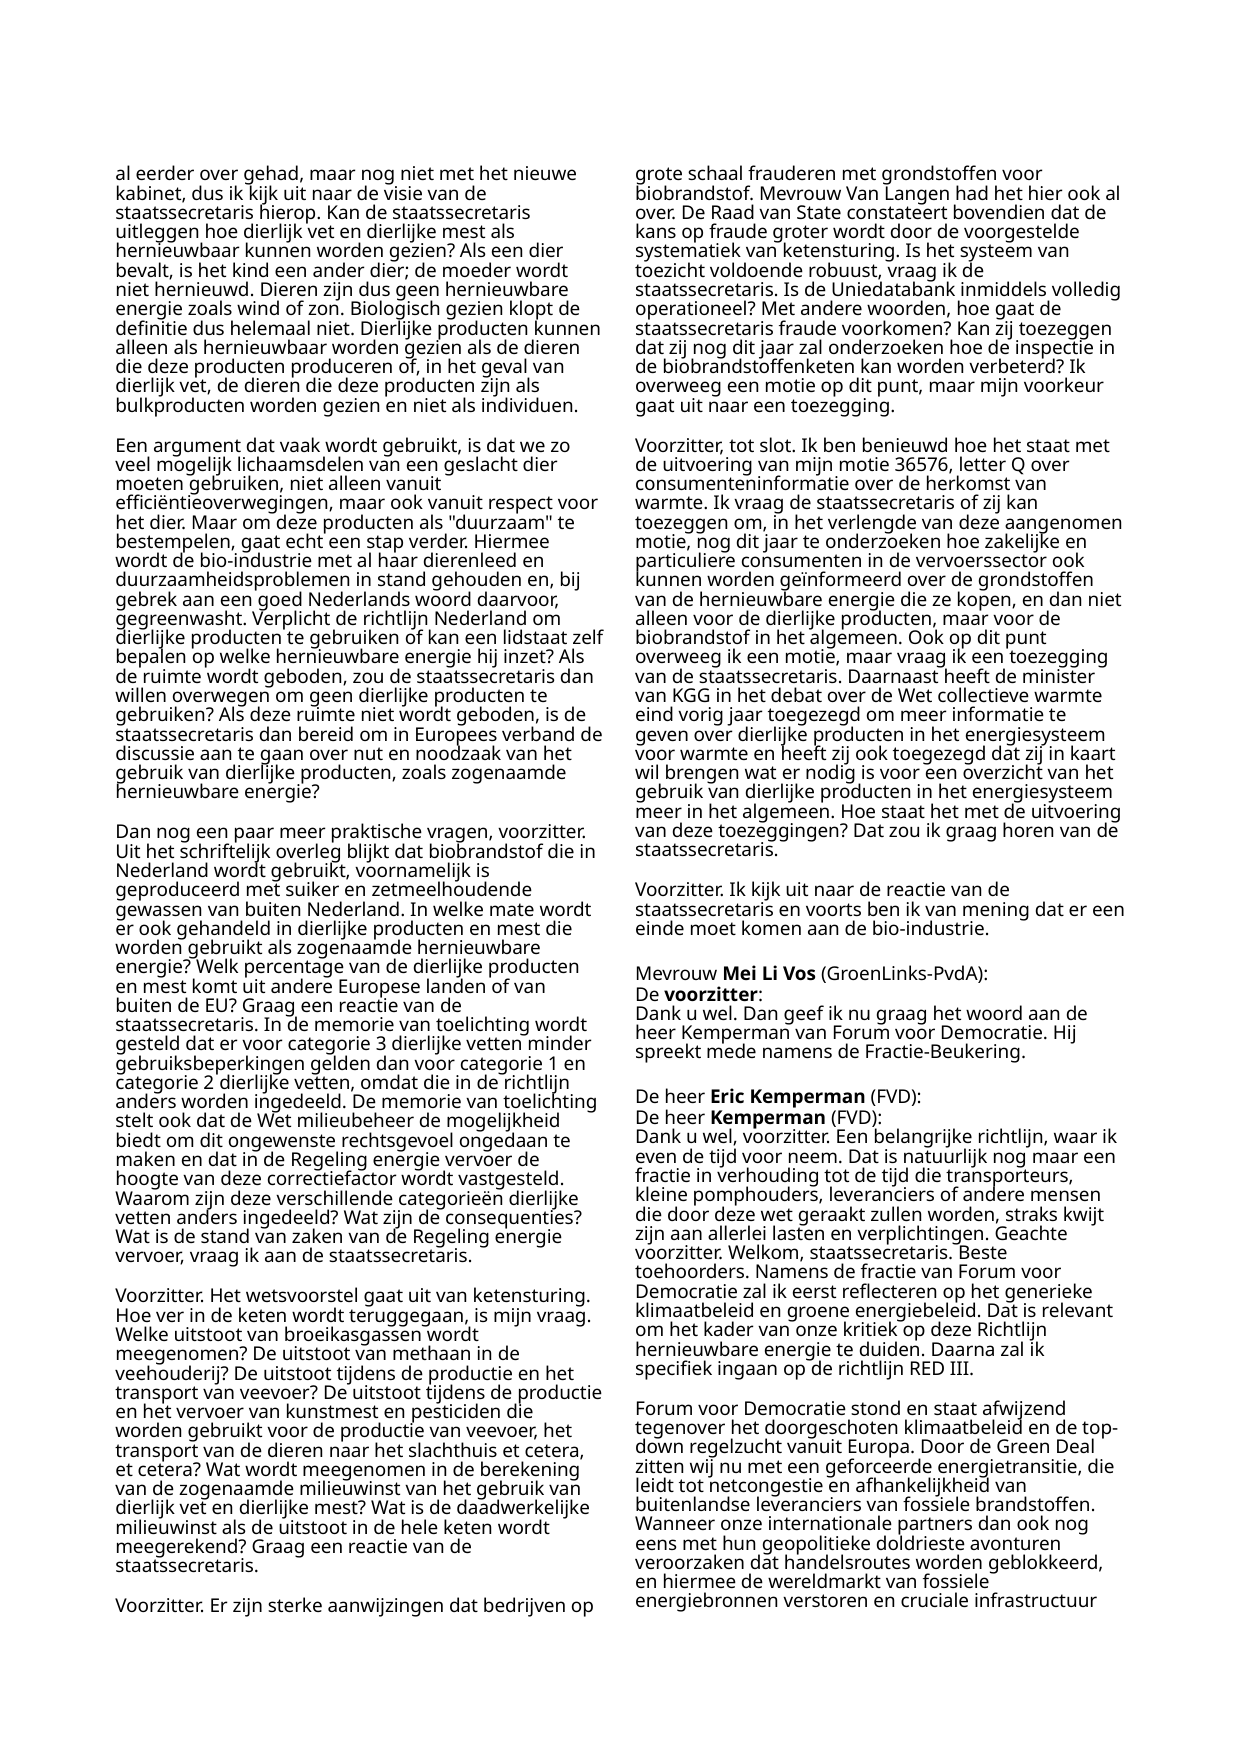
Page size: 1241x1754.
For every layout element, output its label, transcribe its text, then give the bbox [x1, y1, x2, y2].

text Voorzitter. Er zijn sterke aanwijzingen dat bedrijven op [115, 1597, 605, 1616]
text Mevrouw Mei Li Vos (GroenLinks-PvdA): [635, 960, 1125, 986]
text Voorzitter, tot slot. Ik ben benieuwd hoe het staat met de uitvoering van mijn motie 36576, letter Q over consumenteninformatie over de herkomst van warmte. Ik vraag de staatssecretaris of zij kan toezeggen om, in het verlengde van deze aangenomen motie, nog dit jaar te onderzoeken hoe zakelijke en particuliere consumenten in de vervoerssector ook kunnen worden geïnformeerd over de grondstoffen van de hernieuwbare energie die ze kopen, en dan niet alleen voor de dierlijke producten, maar voor de biobrandstof in het algemeen. Ook op dit punt overweeg ik een motie, maar vraag ik een toezegging van de staatssecretaris. Daarnaast heeft de minister van KGG in het debat over de Wet collectieve warmte eind vorig jaar toegezegd om meer informatie te geven over dierlijke producten in het energiesysteem voor warmte en heeft zij ook toegezegd dat zij in kaart wil brengen wat er nodig is voor een overzicht van het gebruik van dierlijke producten in het energiesysteem meer in het algemeen. Hoe staat het met de uitvoering van deze toezeggingen? Dat zou ik graag horen van de staatssecretaris. [635, 437, 1125, 861]
text Dank u wel. Dan geef ik nu graag het woord aan de heer Kemperman van Forum voor Democratie. Hij spreekt mede namens de Fractie-Beukering. [635, 1005, 1125, 1063]
text Dan nog een paar meer praktische vragen, voorzitter. Uit het schriftelijk overleg blijkt dat biobrandstof die in Nederland wordt gebruikt, voornamelijk is geproduceerd met suiker en zetmeelhoudende gewassen van buiten Nederland. In welke mate wordt er ook gehandeld in dierlijke producten en mest die worden gebruikt als zogenaamde hernieuwbare energie? Welk percentage van de dierlijke producten en mest komt uit andere Europese landen of van buiten de EU? Graag een reactie van de staatssecretaris. In de memorie van toelichting wordt gesteld dat er voor categorie 3 dierlijke vetten minder gebruiksbeperkingen gelden dan voor categorie 1 en categorie 2 dierlijke vetten, omdat die in de richtlijn anders worden ingedeeld. De memorie van toelichting stelt ook dat de Wet milieubeheer de mogelijkheid biedt om dit ongewenste rechtsgevoel ongedaan te maken en dat in de Regeling energie vervoer de hoogte van deze correctiefactor wordt vastgesteld. Waarom zijn deze verschillende categorieën dierlijke vetten anders ingedeeld? Wat zijn de consequenties? Wat is de stand van zaken van de Regeling energie vervoer, vraag ik aan de staatssecretaris. [115, 823, 605, 1267]
text De voorzitter: [635, 986, 1125, 1005]
text De heer Eric Kemperman (FVD): [635, 1083, 1125, 1109]
text Forum voor Democratie stond en staat afwijzend tegenover het doorgeschoten klimaatbeleid en de top-down regelzucht vanuit Europa. Door de Green Deal zitten wij nu met een geforceerde energietransitie, die leidt tot netcongestie en afhankelijkheid van buitenlandse leveranciers van fossiele brandstoffen. Wanneer onze internationale partners dan ook nog eens met hun geopolitieke doldrieste avonturen veroorzaken dat handelsroutes worden geblokkeerd, en hiermee de wereldmarkt van fossiele energiebronnen verstoren en cruciale infrastructuur [635, 1400, 1125, 1612]
text Voorzitter. Het wetsvoorstel gaat uit van ketensturing. Hoe ver in de keten wordt teruggegaan, is mijn vraag. Welke uitstoot van broeikasgassen wordt meegenomen? De uitstoot van methaan in de veehouderij? De uitstoot tijdens de productie en het transport van veevoer? De uitstoot tijdens de productie en het vervoer van kunstmest en pesticiden die worden gebruikt voor de productie van veevoer, het transport van de dieren naar het slachthuis et cetera, et cetera? Wat wordt meegenomen in de berekening van de zogenaamde milieuwinst van het gebruik van dierlijk vet en dierlijke mest? Wat is de daadwerkelijke milieuwinst als de uitstoot in de hele keten wordt meegerekend? Graag een reactie van de staatssecretaris. [115, 1287, 605, 1576]
text grote schaal frauderen met grondstoffen voor biobrandstof. Mevrouw Van Langen had het hier ook al over. De Raad van State constateert bovendien dat de kans op fraude groter wordt door de voorgestelde systematiek van ketensturing. Is het systeem van toezicht voldoende robuust, vraag ik de staatssecretaris. Is de Uniedatabank inmiddels volledig operationeel? Met andere woorden, hoe gaat de staatssecretaris fraude voorkomen? Kan zij toezeggen dat zij nog dit jaar zal onderzoeken hoe de inspectie in de biobrandstoffenketen kan worden verbeterd? Ik overweeg een motie op dit punt, maar mijn voorkeur gaat uit naar een toezegging. [635, 165, 1125, 416]
text Voorzitter. Ik kijk uit naar de reactie van de staatssecretaris en voorts ben ik van mening dat er een einde moet komen aan de bio-industrie. [635, 881, 1125, 939]
text Een argument dat vaak wordt gebruikt, is dat we zo veel mogelijk lichaamsdelen van een geslacht dier moeten gebruiken, niet alleen vanuit efficiëntieoverwegingen, maar ook vanuit respect voor het dier. Maar om deze producten als "duurzaam" te bestempelen, gaat echt een stap verder. Hiermee wordt de bio-industrie met al haar dierenleed en duurzaamheidsproblemen in stand gehouden en, bij gebrek aan een goed Nederlands woord daarvoor, gegreenwasht. Verplicht de richtlijn Nederland om dierlijke producten te gebruiken of kan een lidstaat zelf bepalen op welke hernieuwbare energie hij inzet? Als de ruimte wordt geboden, zou de staatssecretaris dan willen overwegen om geen dierlijke producten te gebruiken? Als deze ruimte niet wordt geboden, is de staatssecretaris dan bereid om in Europees verband de discussie aan te gaan over nut en noodzaak van het gebruik van dierlijke producten, zoals zogenaamde hernieuwbare energie? [115, 437, 605, 803]
text De heer Kemperman (FVD): [635, 1109, 1125, 1128]
text al eerder over gehad, maar nog niet met het nieuwe kabinet, dus ik kijk uit naar de visie van de staatssecretaris hierop. Kan de staatssecretaris uitleggen hoe dierlijk vet en dierlijke mest als hernieuwbaar kunnen worden gezien? Als een dier bevalt, is het kind een ander dier; de moeder wordt niet hernieuwd. Dieren zijn dus geen hernieuwbare energie zoals wind of zon. Biologisch gezien klopt de definitie dus helemaal niet. Dierlijke producten kunnen alleen als hernieuwbaar worden gezien als de dieren die deze producten produceren of, in het geval van dierlijk vet, de dieren die deze producten zijn als bulkproducten worden gezien en niet als individuen. [115, 165, 605, 416]
text Dank u wel, voorzitter. Een belangrijke richtlijn, waar ik even de tijd voor neem. Dat is natuurlijk nog maar een fractie in verhouding tot de tijd die transporteurs, kleine pomphouders, leveranciers of andere mensen die door deze wet geraakt zullen worden, straks kwijt zijn aan allerlei lasten en verplichtingen. Geachte voorzitter. Welkom, staatssecretaris. Beste toehoorders. Namens de fractie van Forum voor Democratie zal ik eerst reflecteren op het generieke klimaatbeleid en groene energiebeleid. Dat is relevant om het kader van onze kritiek op deze Richtlijn hernieuwbare energie te duiden. Daarna zal ik specifiek ingaan op de richtlijn RED III. [635, 1128, 1125, 1379]
